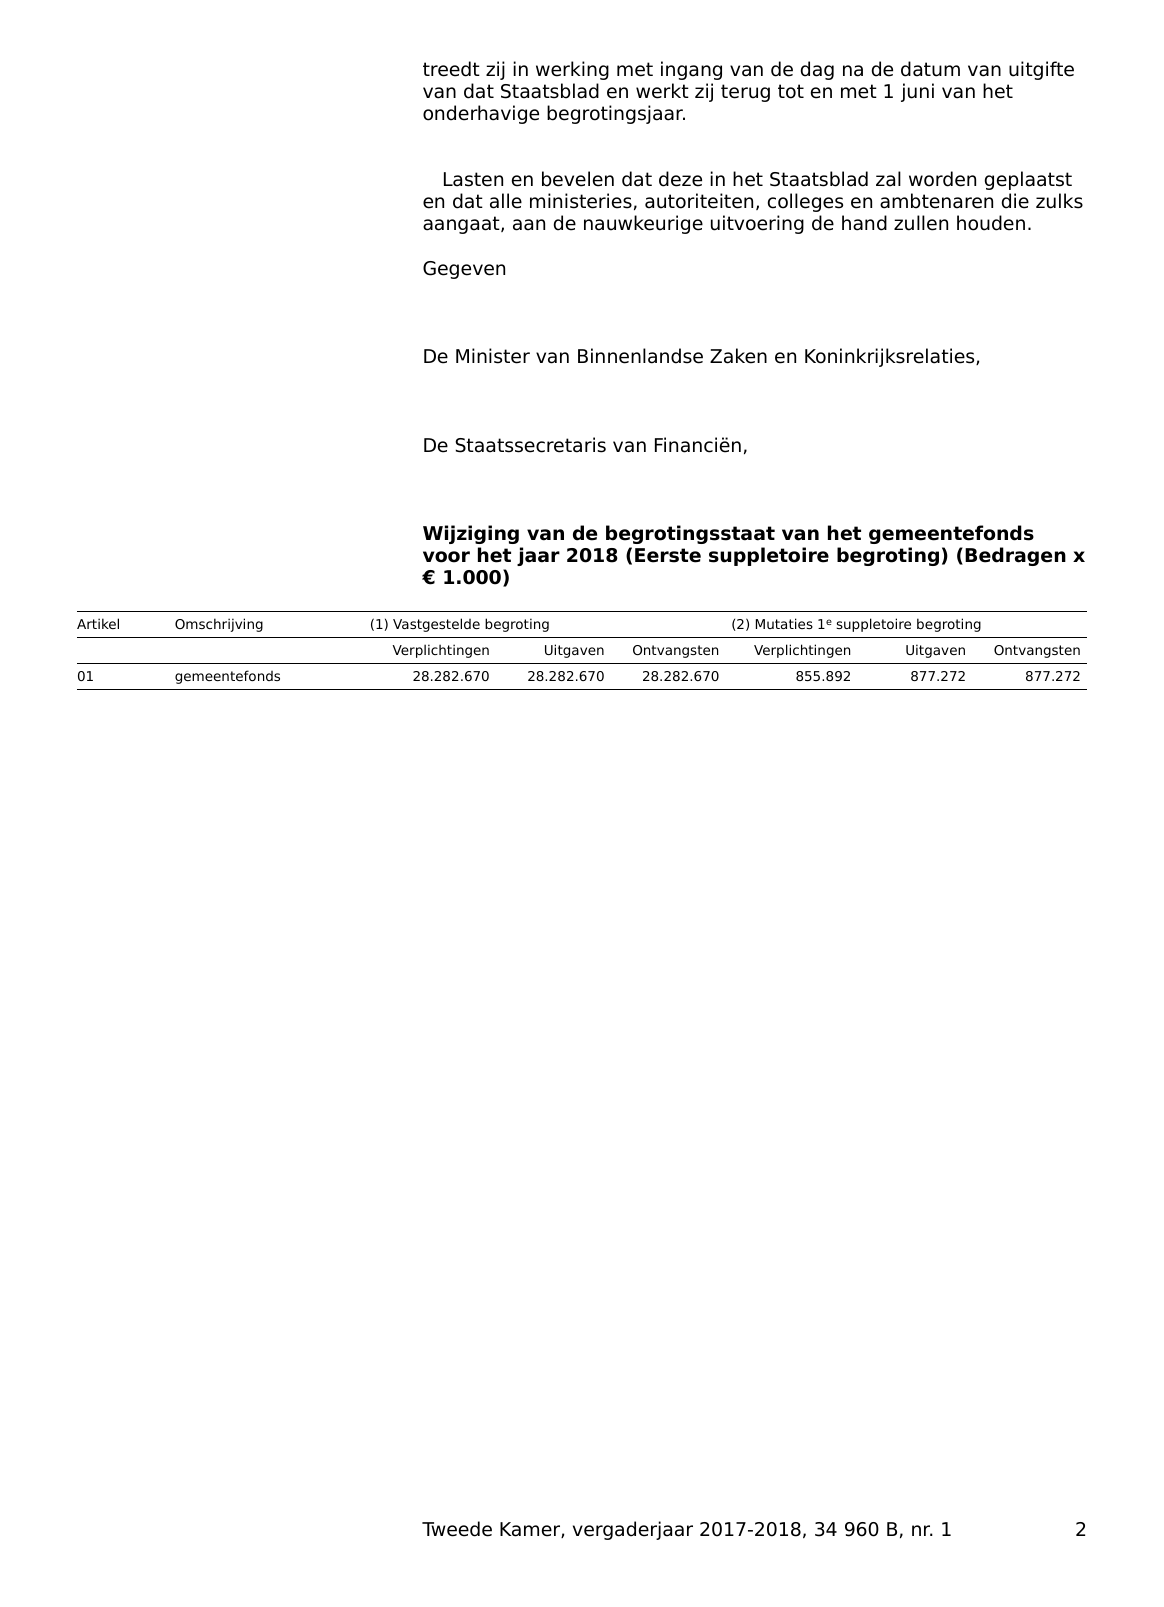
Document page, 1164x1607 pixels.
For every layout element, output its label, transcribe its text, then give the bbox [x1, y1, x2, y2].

table_header Artikel [77, 612, 168, 637]
table_cell Verplichtingen [364, 638, 496, 663]
text De Minister van Binnenlandse Zaken en Koninkrijksrelaties, [422, 346, 1087, 368]
text Wijziging van de begrotingsstaat van het gemeentefonds voor het jaar 2018 (Eerste suppletoire begroting) (Bedragen x € 1.000) [422, 523, 1087, 589]
table_cell 28.282.670 [610, 664, 725, 689]
table_header (1) Vastgestelde begroting [364, 612, 725, 637]
text Gegeven [422, 257, 1087, 279]
table_cell [77, 638, 168, 663]
text De Staatssecretaris van Financiën, [422, 434, 1087, 457]
table_cell 28.282.670 [364, 664, 496, 689]
table_cell gemeentefonds [169, 664, 364, 689]
table_cell Verplichtingen [725, 638, 857, 663]
table_cell 855.892 [725, 664, 857, 689]
table_cell Uitgaven [496, 638, 610, 663]
table_cell 01 [77, 664, 168, 689]
table_cell Ontvangsten [610, 638, 725, 663]
table_cell 28.282.670 [496, 664, 610, 689]
text treedt zij in werking met ingang van de dag na de datum van uitgifte van dat Staatsblad en werkt zij terug tot en met 1 juni van het onderhavige begrotingsjaar. [422, 59, 1087, 125]
table_cell Ontvangsten [972, 638, 1087, 663]
table_cell [169, 638, 364, 663]
table_cell Uitgaven [857, 638, 972, 663]
table_cell 877.272 [857, 664, 972, 689]
table_header Omschrijving [169, 612, 364, 637]
text Lasten en bevelen dat deze in het Staatsblad zal worden geplaatst en dat alle ministeries, autoriteiten, colleges en ambtenaren die zulks aangaat, aan de nauwkeurige uitvoering de hand zullen houden. [422, 169, 1087, 235]
table_header (2) Mutaties 1e suppletoire begroting [725, 612, 1087, 637]
table_cell 877.272 [972, 664, 1087, 689]
